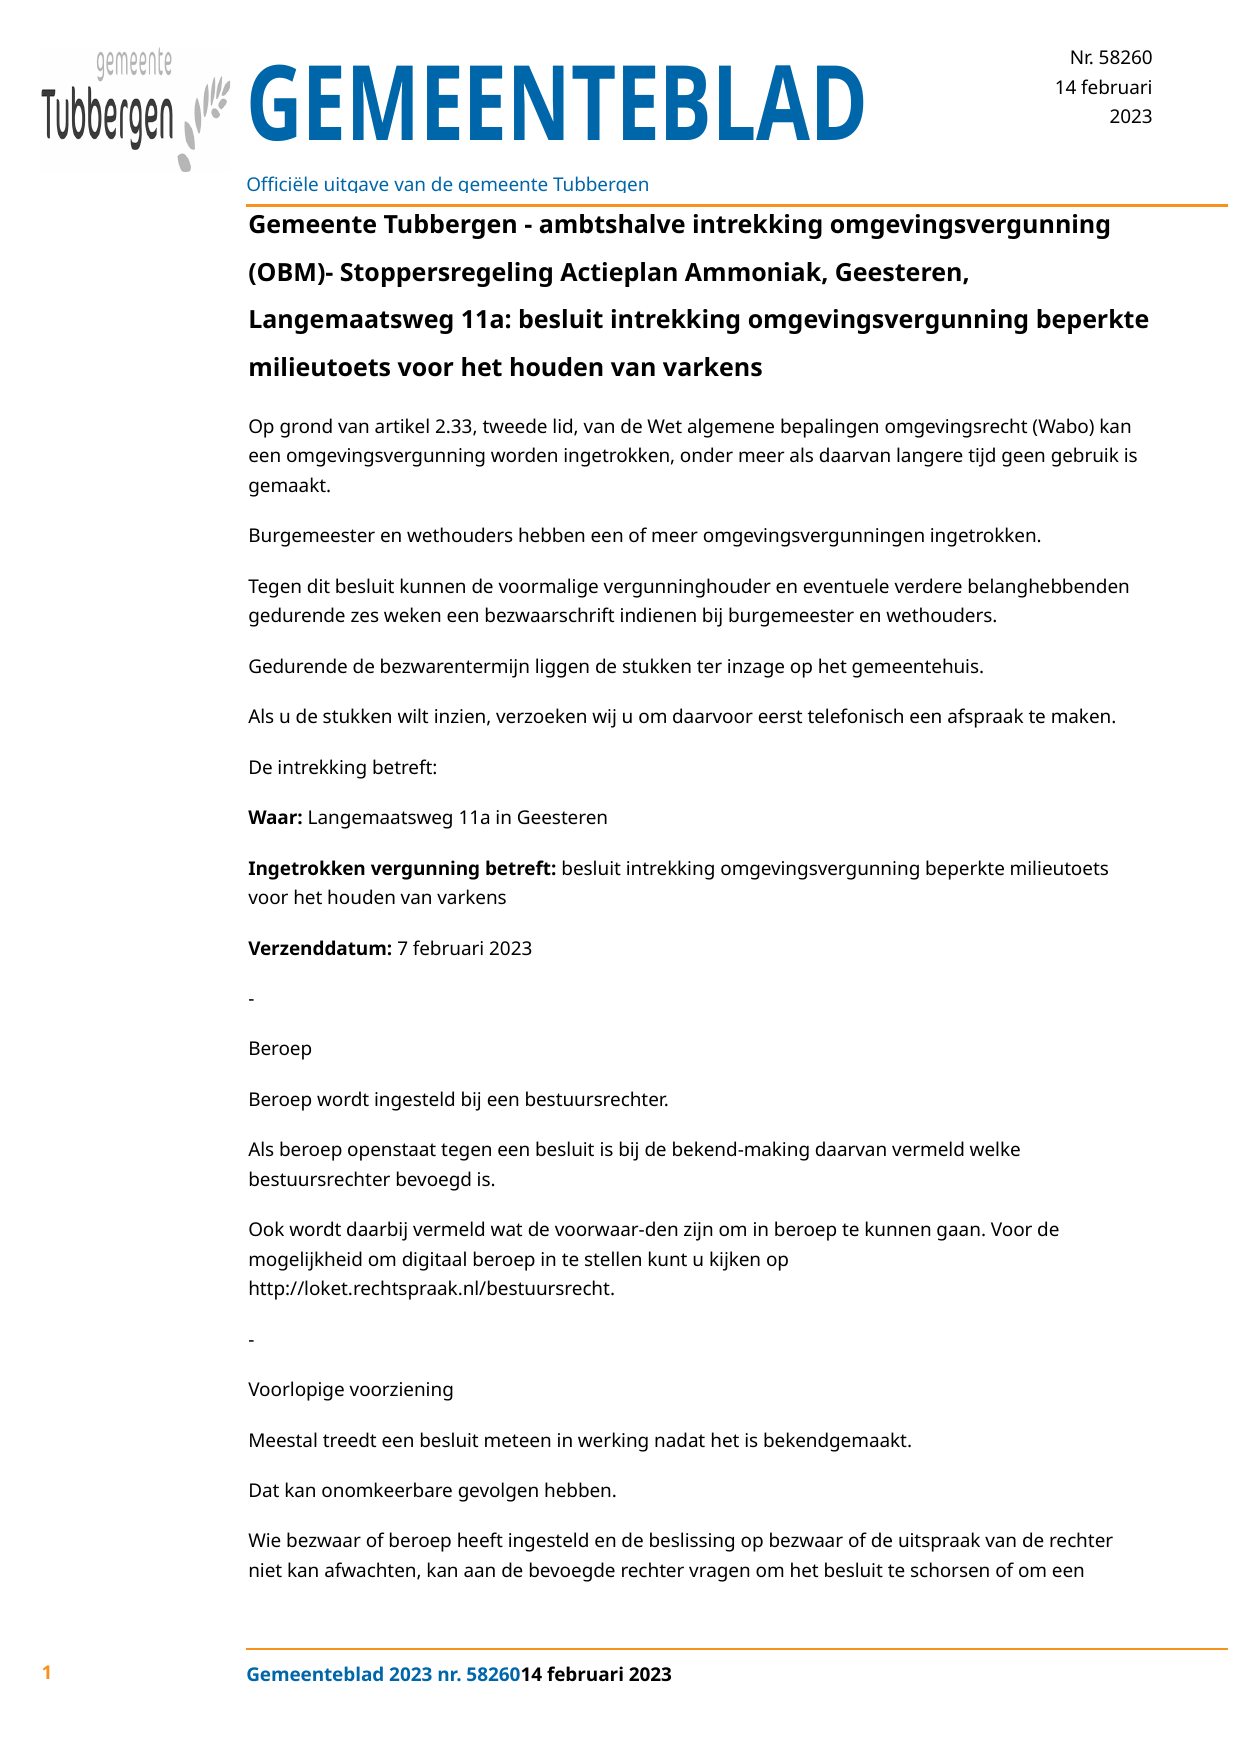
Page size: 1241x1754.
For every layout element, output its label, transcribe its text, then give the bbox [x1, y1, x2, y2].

text Burgemeester en wethouders hebben een of meer omgevingsvergunningen ingetrokken. [248, 523, 1152, 548]
text Verzenddatum: 7 februari 2023 [248, 935, 1152, 961]
text De intrekking betreft: [248, 754, 1152, 780]
text Beroep wordt ingesteld bij een bestuursrechter. [248, 1086, 1152, 1112]
picture [41, 47, 231, 172]
text Waar: Langemaatsweg 11a in Geesteren [248, 804, 1152, 830]
text Als u de stukken wilt inzien, verzoeken wij u om daarvoor eerst telefonisch een afspraak te maken. [248, 703, 1152, 729]
text Op grond van artikel 2.33, tweede lid, van de Wet algemene bepalingen omgevingsrecht (Wabo) kan een omgevingsvergunning worden ingetrokken, onder meer als daarvan langere tijd geen gebruik is gemaakt. [248, 413, 1152, 498]
text Ook wordt daarbij vermeld wat de voorwaar-den zijn om in beroep te kunnen gaan. Voor de mogelijkheid om digitaal beroep in te stellen kunt u kijken op http://loket.rechtspraak.nl/bestuursrecht. [248, 1216, 1152, 1301]
text Meestal treedt een besluit meteen in werking nadat het is bekendgemaakt. [248, 1427, 1152, 1453]
text Tegen dit besluit kunnen de voormalige vergunninghouder en eventuele verdere belanghebbenden gedurende zes weken een bezwaarschrift indienen bij burgemeester en wethouders. [248, 573, 1152, 628]
text Beroep [248, 1036, 1152, 1061]
text - [248, 1326, 1152, 1352]
text Ingetrokken vergunning betreft: besluit intrekking omgevingsvergunning beperkte milieutoets voor het houden van varkens [248, 855, 1152, 910]
text Gemeente Tubbergen - ambtshalve intrekking omgevingsvergunning (OBM)- Stoppersregeling Actieplan Ammoniak, Geesteren, Langemaatsweg 11a: besluit intrekking omgevingsvergunning beperkte milieutoets voor het houden van varkens [248, 207, 1152, 384]
text Gedurende de bezwarentermijn liggen de stukken ter inzage op het gemeentehuis. [248, 653, 1152, 679]
text Wie bezwaar of beroep heeft ingesteld en de beslissing op bezwaar of de uitspraak van de rechter niet kan afwachten, kan aan de bevoegde rechter vragen om het besluit te schorsen of om een [248, 1528, 1152, 1583]
text Dat kan onomkeerbare gevolgen hebben. [248, 1477, 1152, 1503]
text Als beroep openstaat tegen een besluit is bij de bekend-making daarvan vermeld welke bestuursrechter bevoegd is. [248, 1136, 1152, 1192]
text - [248, 985, 1152, 1011]
text Voorlopige voorziening [248, 1376, 1152, 1402]
